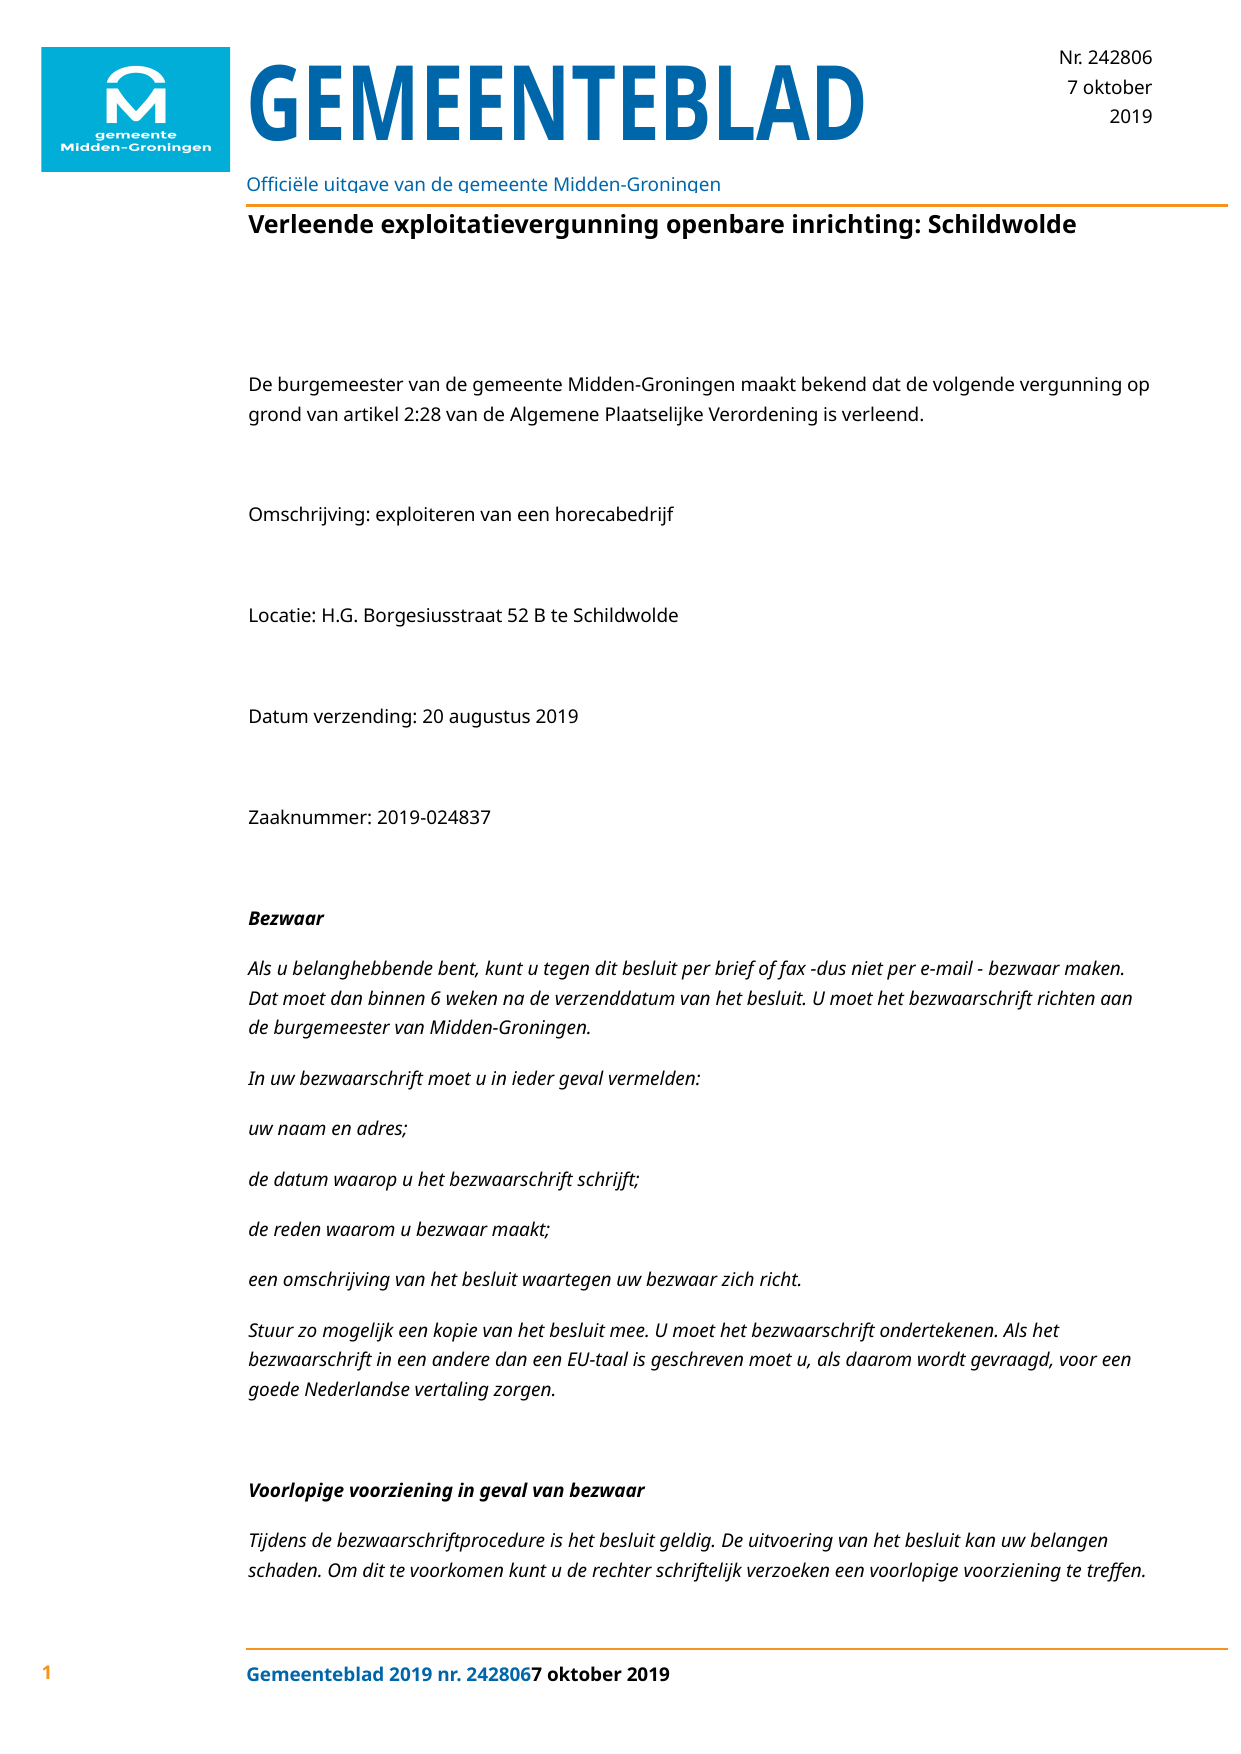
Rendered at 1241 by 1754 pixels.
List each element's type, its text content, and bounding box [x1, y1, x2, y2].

text Bezwaar [248, 905, 1152, 931]
text de reden waarom u bezwaar maakt; [248, 1216, 1152, 1242]
text Datum verzending: 20 augustus 2019 [248, 703, 1152, 729]
text Zaaknummer: 2019-024837 [248, 804, 1152, 830]
text Tijdens de bezwaarschriftprocedure is het besluit geldig. De uitvoering van het besluit kan uw belangen schaden. Om dit te voorkomen kunt u de rechter schriftelijk verzoeken een voorlopige voorziening te treffen. [248, 1527, 1152, 1583]
text een omschrijving van het besluit waartegen uw bezwaar zich richt. [248, 1267, 1152, 1292]
picture [108, 66, 164, 82]
text Verleende exploitatievergunning openbare inrichting: Schildwolde [248, 207, 1152, 241]
text Voorlopige voorziening in geval van bezwaar [248, 1477, 1152, 1503]
text De burgemeester van de gemeente Midden-Groningen maakt bekend dat de volgende vergunning op grond van artikel 2:28 van de Algemene Plaatselijke Verordening is verleend. [248, 371, 1152, 426]
picture [184, 146, 190, 153]
text de datum waarop u het bezwaarschrift schrijft; [248, 1166, 1152, 1191]
text In uw bezwaarschrift moet u in ieder geval vermelden: [248, 1065, 1152, 1091]
text Omschrijving: exploiteren van een horecabedrijf [248, 502, 1152, 527]
text uw naam en adres; [248, 1115, 1152, 1141]
text Stuur zo mogelijk een kopie van het besluit mee. U moet het bezwaarschrift ondertekenen. Als het bezwaarschrift in een andere dan een EU-taal is geschreven moet u, als daarom wordt gevraagd, voor een goede Nederlandse vertaling zorgen. [248, 1317, 1152, 1402]
picture [107, 89, 165, 122]
text Locatie: H.G. Borgesiusstraat 52 B te Schildwolde [248, 602, 1152, 628]
text Als u belanghebbende bent, kunt u tegen dit besluit per brief of fax -dus niet per e-mail - bezwaar maken. Dat moet dan binnen 6 weken na de verzenddatum van het besluit. U moet het bezwaarschrift richten aan de burgemeester van Midden-Groningen. [248, 955, 1152, 1040]
